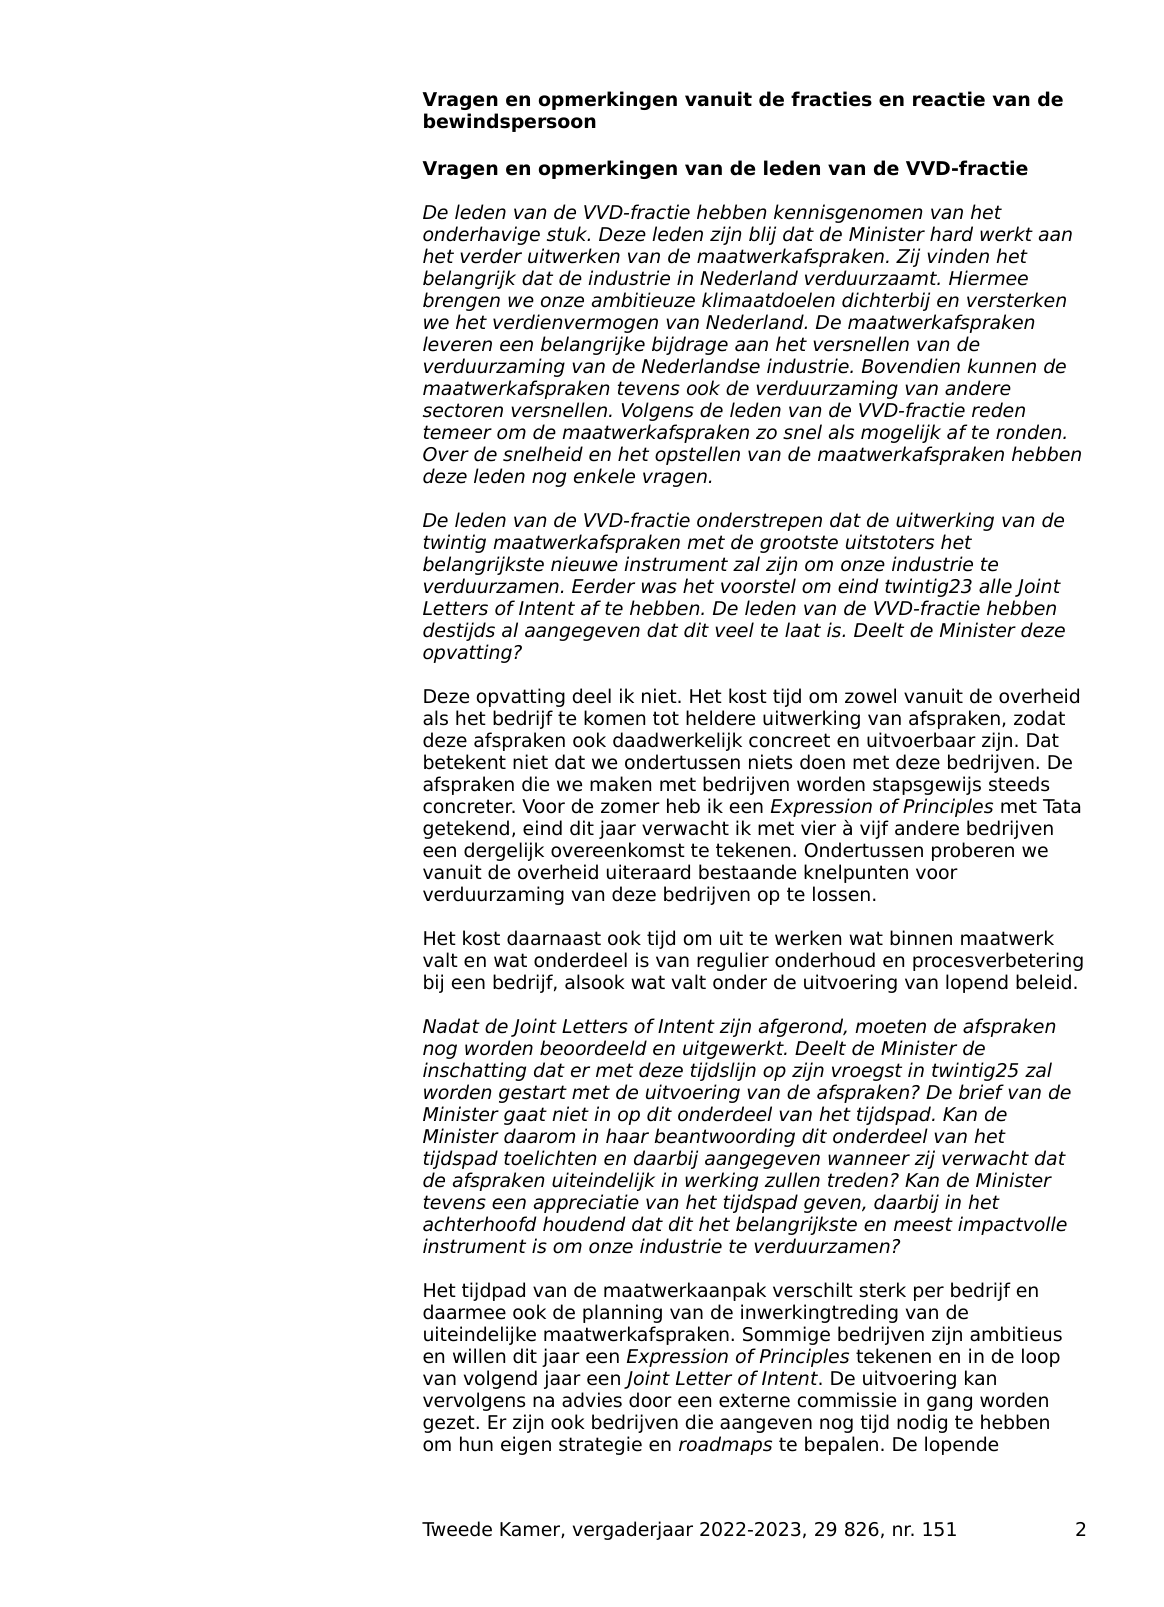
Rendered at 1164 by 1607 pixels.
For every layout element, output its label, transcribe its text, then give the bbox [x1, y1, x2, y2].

subtitle Vragen en opmerkingen vanuit de fracties en reactie van de bewindspersoon [422, 89, 1087, 133]
text Nadat de Joint Letters of Intent zijn afgerond, moeten de afspraken nog worden beoordeeld en uitgewerkt. Deelt de Minister de inschatting dat er met deze tijdslijn op zijn vroegst in twintig25 zal worden gestart met de uitvoering van de afspraken? De brief van de Minister gaat niet in op dit onderdeel van het tijdspad. Kan de Minister daarom in haar beantwoording dit onderdeel van het tijdspad toelichten en daarbij aangegeven wanneer zij verwacht dat de afspraken uiteindelijk in werking zullen treden? Kan de Minister tevens een appreciatie van het tijdspad geven, daarbij in het achterhoofd houdend dat dit het belangrijkste en meest impactvolle instrument is om onze industrie te verduurzamen? [422, 1016, 1087, 1258]
subtitle Vragen en opmerkingen van de leden van de VVD-fractie [422, 158, 1087, 180]
text Het tijdpad van de maatwerkaanpak verschilt sterk per bedrijf en daarmee ook de planning van de inwerkingtreding van de uiteindelijke maatwerkafspraken. Sommige bedrijven zijn ambitieus en willen dit jaar een Expression of Principles tekenen en in de loop van volgend jaar een Joint Letter of Intent. De uitvoering kan vervolgens na advies door een externe commissie in gang worden gezet. Er zijn ook bedrijven die aangeven nog tijd nodig te hebben om hun eigen strategie en roadmaps te bepalen. De lopende [422, 1280, 1087, 1456]
text Deze opvatting deel ik niet. Het kost tijd om zowel vanuit de overheid als het bedrijf te komen tot heldere uitwerking van afspraken, zodat deze afspraken ook daadwerkelijk concreet en uitvoerbaar zijn. Dat betekent niet dat we ondertussen niets doen met deze bedrijven. De afspraken die we maken met bedrijven worden stapsgewijs steeds concreter. Voor de zomer heb ik een Expression of Principles met Tata getekend, eind dit jaar verwacht ik met vier à vijf andere bedrijven een dergelijk overeenkomst te tekenen. Ondertussen proberen we vanuit de overheid uiteraard bestaande knelpunten voor verduurzaming van deze bedrijven op te lossen. [422, 686, 1087, 906]
text De leden van de VVD-fractie onderstrepen dat de uitwerking van de twintig maatwerkafspraken met de grootste uitstoters het belangrijkste nieuwe instrument zal zijn om onze industrie te verduurzamen. Eerder was het voorstel om eind twintig23 alle Joint Letters of Intent af te hebben. De leden van de VVD-fractie hebben destijds al aangegeven dat dit veel te laat is. Deelt de Minister deze opvatting? [422, 510, 1087, 664]
text De leden van de VVD-fractie hebben kennisgenomen van het onderhavige stuk. Deze leden zijn blij dat de Minister hard werkt aan het verder uitwerken van de maatwerkafspraken. Zij vinden het belangrijk dat de industrie in Nederland verduurzaamt. Hiermee brengen we onze ambitieuze klimaatdoelen dichterbij en versterken we het verdienvermogen van Nederland. De maatwerkafspraken leveren een belangrijke bijdrage aan het versnellen van de verduurzaming van de Nederlandse industrie. Bovendien kunnen de maatwerkafspraken tevens ook de verduurzaming van andere sectoren versnellen. Volgens de leden van de VVD-fractie reden temeer om de maatwerkafspraken zo snel als mogelijk af te ronden. Over de snelheid en het opstellen van de maatwerkafspraken hebben deze leden nog enkele vragen. [422, 202, 1087, 488]
text Het kost daarnaast ook tijd om uit te werken wat binnen maatwerk valt en wat onderdeel is van regulier onderhoud en procesverbetering bij een bedrijf, alsook wat valt onder de uitvoering van lopend beleid. [422, 928, 1087, 994]
